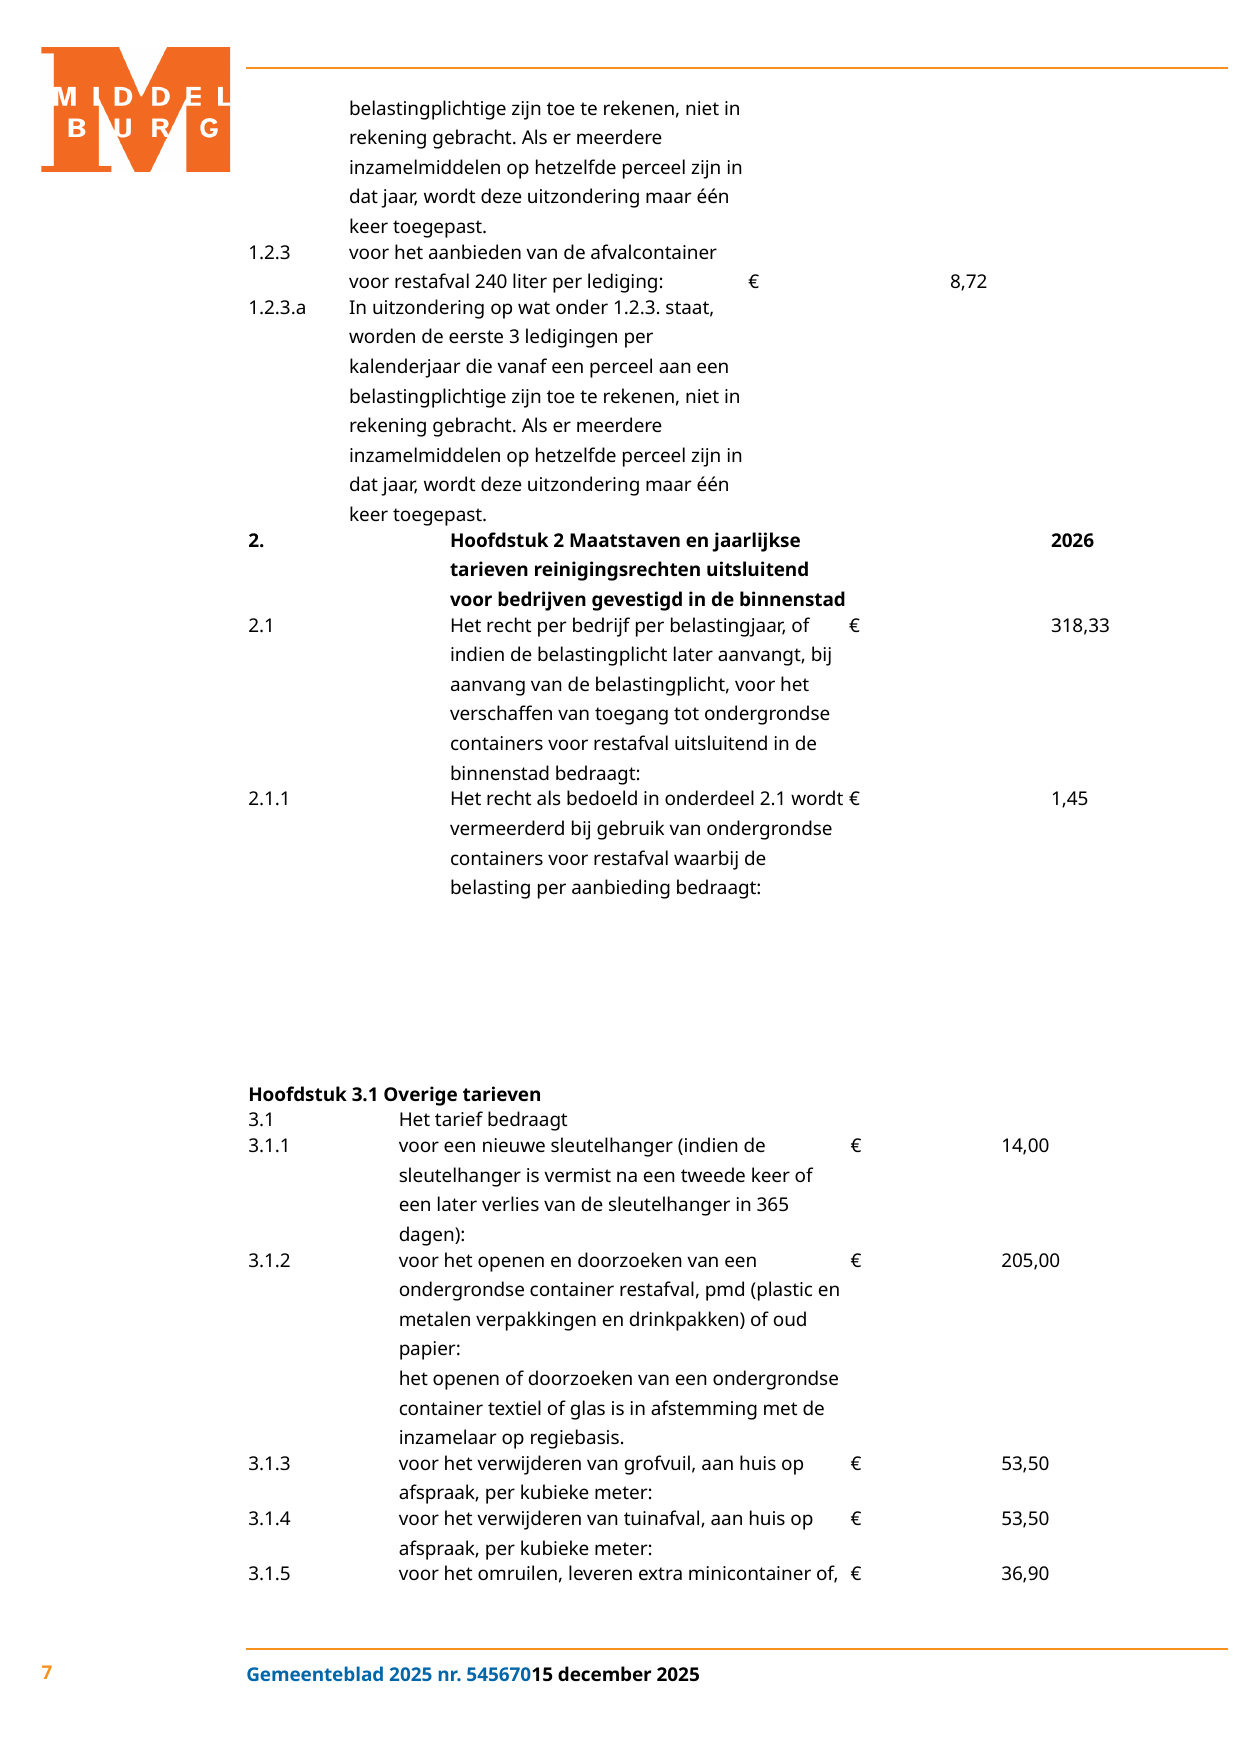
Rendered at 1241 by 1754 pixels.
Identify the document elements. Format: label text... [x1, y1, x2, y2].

table_cell 53,50 [1001, 1450, 1152, 1505]
table_cell [748, 294, 950, 527]
table_cell voor het verwijderen van grofvuil, aan huis op afspraak, per kubieke meter: [399, 1450, 850, 1505]
table_header Hoofdstuk 3.1 Overige tarieven [248, 1081, 1152, 1107]
table_cell 2.1 [248, 612, 450, 786]
table_cell € [850, 1505, 1001, 1561]
table_cell voor het openen en doorzoeken van een ondergrondse container restafval, pmd (plastic en metalen verpakkingen en drinkpakken) of oud papier: het openen of doorzoeken van een ondergrondse container textiel of glas is in afstemming met de inzamelaar op regiebasis. [399, 1247, 850, 1450]
table_cell [950, 294, 1152, 527]
table_cell 36,90 [1001, 1561, 1152, 1586]
table_cell voor het omruilen, leveren extra minicontainer of, [399, 1561, 850, 1586]
picture [41, 47, 231, 172]
table_cell Het recht per bedrijf per belastingjaar, of indien de belastingplicht later aanvangt, bij aanvang van de belastingplicht, voor het verschaffen van toegang tot ondergrondse containers voor restafval uitsluitend in de binnenstad bedraagt: [450, 612, 849, 786]
table_cell 2.1.1 [248, 786, 450, 900]
table_cell € [850, 1450, 1001, 1505]
table_cell [748, 95, 950, 239]
table_cell 3.1 [248, 1107, 398, 1132]
table_cell voor het aanbieden van de afvalcontainer voor restafval 240 liter per lediging: [349, 239, 748, 294]
table_cell 1,45 [1051, 786, 1152, 900]
table_cell € [850, 1561, 1001, 1586]
table_cell 3.1.5 [248, 1561, 398, 1586]
table_cell € [850, 1247, 1001, 1450]
table_cell 2026 [1051, 527, 1152, 612]
table_cell [850, 1107, 1001, 1132]
table_cell € [849, 786, 1051, 900]
table_cell In uitzondering op wat onder 1.2.3. staat, worden de eerste 3 ledigingen per kalenderjaar die vanaf een perceel aan een belastingplichtige zijn toe te rekenen, niet in rekening gebracht. Als er meerdere inzamelmiddelen op hetzelfde perceel zijn in dat jaar, wordt deze uitzondering maar één keer toegepast. [349, 294, 748, 527]
table_cell belastingplichtige zijn toe te rekenen, niet in rekening gebracht. Als er meerdere inzamelmiddelen op hetzelfde perceel zijn in dat jaar, wordt deze uitzondering maar één keer toegepast. [349, 95, 748, 239]
table_cell voor een nieuwe sleutelhanger (indien de sleutelhanger is vermist na een tweede keer of een later verlies van de sleutelhanger in 365 dagen): [399, 1132, 850, 1247]
table_cell Hoofdstuk 2 Maatstaven en jaarlijkse tarieven reinigingsrechten uitsluitend voor bedrijven gevestigd in de binnenstad [450, 527, 849, 612]
table_cell 3.1.4 [248, 1505, 398, 1561]
table_cell 3.1.2 [248, 1247, 398, 1450]
table_cell € [849, 612, 1051, 786]
table_cell 318,33 [1051, 612, 1152, 786]
table_cell 14,00 [1001, 1132, 1152, 1247]
table_cell € [850, 1132, 1001, 1247]
table_cell Het recht als bedoeld in onderdeel 2.1 wordt vermeerderd bij gebruik van ondergrondse containers voor restafval waarbij de belasting per aanbieding bedraagt: [450, 786, 849, 900]
table_cell 53,50 [1001, 1505, 1152, 1561]
table_cell [248, 95, 349, 239]
table_cell 205,00 [1001, 1247, 1152, 1450]
table_cell 3.1.3 [248, 1450, 398, 1505]
table_cell 8,72 [950, 239, 1152, 294]
table_cell 1.2.3.a [248, 294, 349, 527]
table_cell 2. [248, 527, 450, 612]
table_cell 3.1.1 [248, 1132, 398, 1247]
table_cell Het tarief bedraagt [399, 1107, 850, 1132]
table_cell € [748, 239, 950, 294]
table_cell 1.2.3 [248, 239, 349, 294]
table_cell [950, 95, 1152, 239]
table_cell [1001, 1107, 1152, 1132]
table_cell [849, 527, 1051, 612]
table_cell voor het verwijderen van tuinafval, aan huis op afspraak, per kubieke meter: [399, 1505, 850, 1561]
